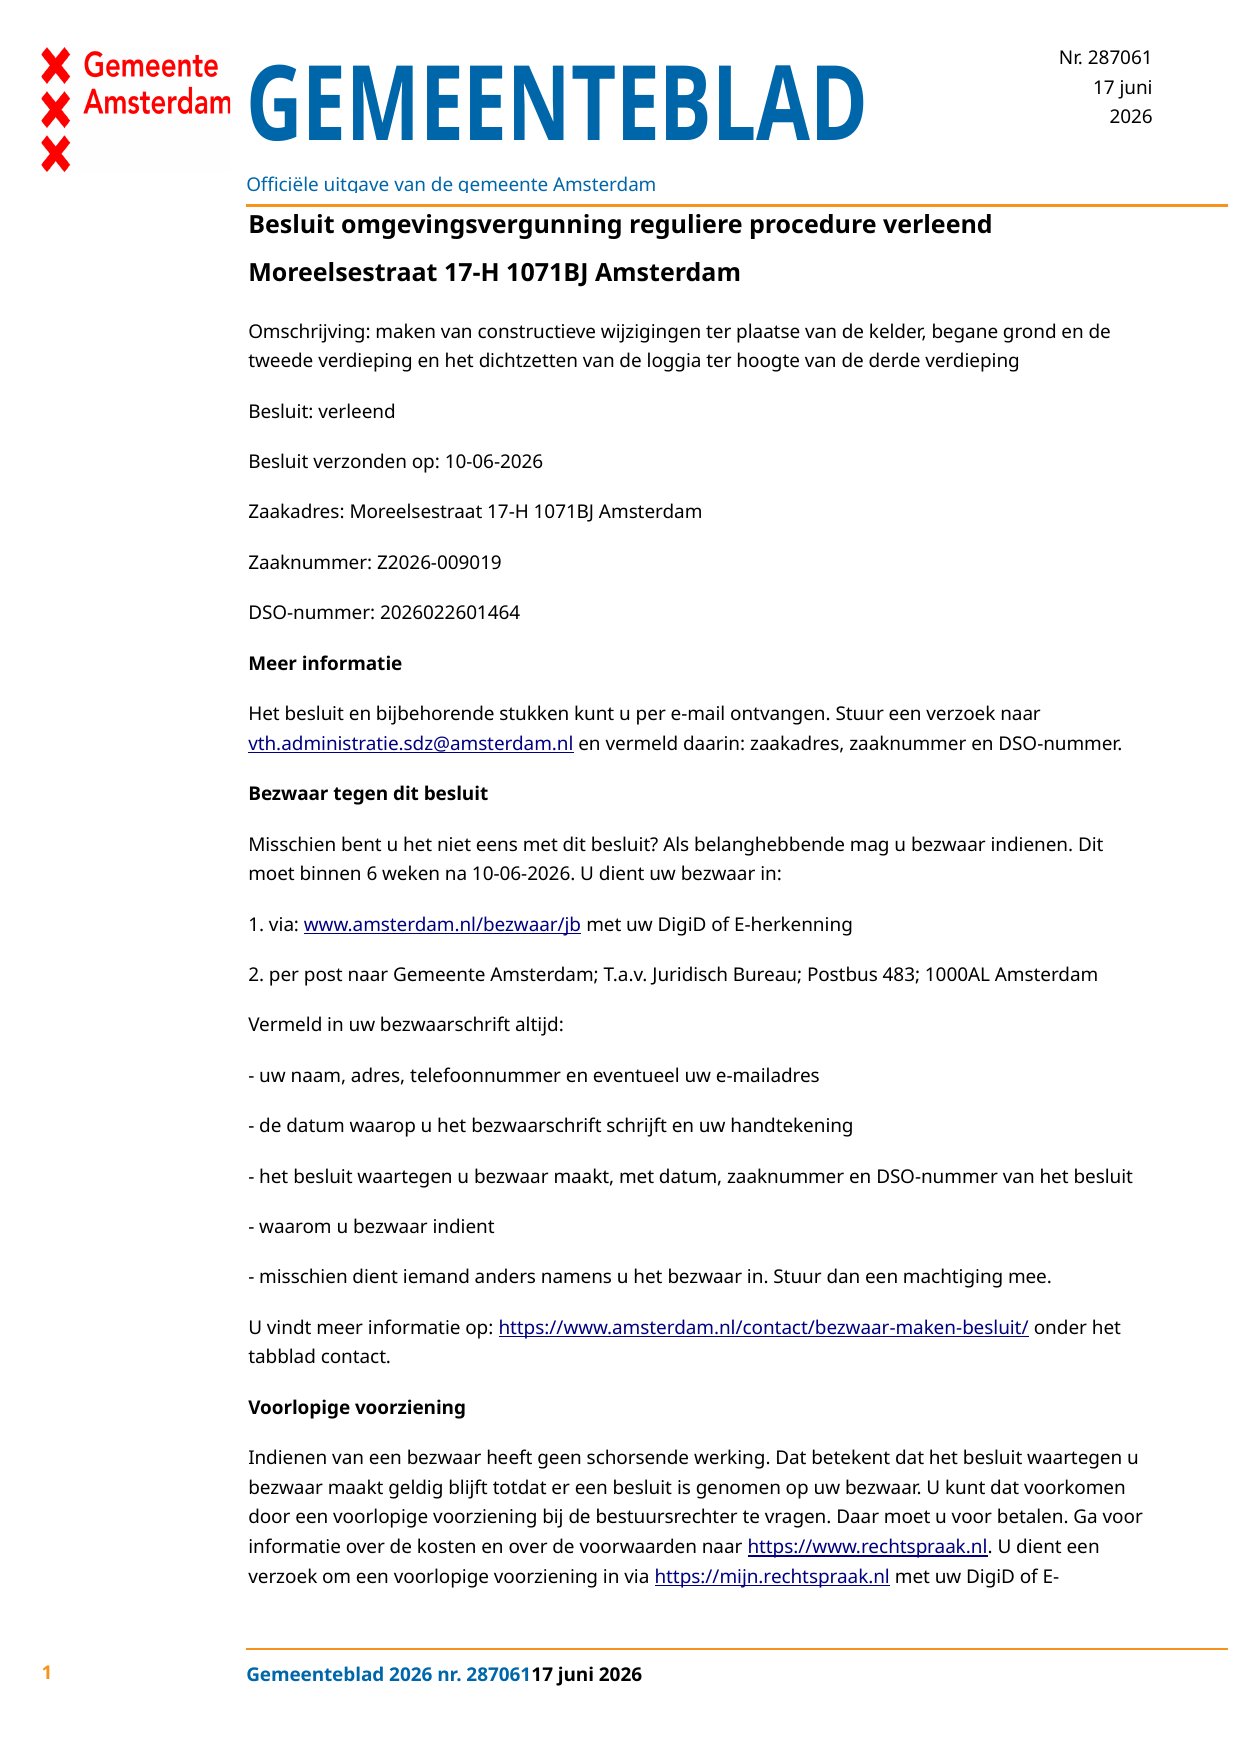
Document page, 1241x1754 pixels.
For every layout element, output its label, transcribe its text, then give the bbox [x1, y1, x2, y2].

text - de datum waarop u het bezwaarschrift schrijft en uw handtekening [248, 1112, 1152, 1138]
text Besluit: verleend [248, 398, 1152, 424]
text DSO-nummer: 2026022601464 [248, 599, 1152, 625]
text Misschien bent u het niet eens met dit besluit? Als belanghebbende mag u bezwaar indienen. Dit moet binnen 6 weken na 10-06-2026. U dient uw bezwaar in: [248, 831, 1152, 886]
text Omschrijving: maken van constructieve wijzigingen ter plaatse van de kelder, begane grond en de tweede verdieping en het dichtzetten van de loggia ter hoogte van de derde verdieping [248, 318, 1152, 373]
text Besluit verzonden op: 10-06-2026 [248, 448, 1152, 474]
text 2. per post naar Gemeente Amsterdam; T.a.v. Juridisch Bureau; Postbus 483; 1000AL Amsterdam [248, 961, 1152, 987]
text - het besluit waartegen u bezwaar maakt, met datum, zaaknummer en DSO-nummer van het besluit [248, 1163, 1152, 1189]
picture [41, 47, 231, 172]
text Zaakadres: Moreelsestraat 17-H 1071BJ Amsterdam [248, 499, 1152, 524]
text - uw naam, adres, telefoonnummer en eventueel uw e-mailadres [248, 1062, 1152, 1088]
text Vermeld in uw bezwaarschrift altijd: [248, 1012, 1152, 1037]
text - waarom u bezwaar indient [248, 1213, 1152, 1239]
text U vindt meer informatie op: https://www.amsterdam.nl/contact/bezwaar-maken-besluit/ onder het tabblad contact. [248, 1314, 1152, 1369]
text Besluit omgevingsvergunning reguliere procedure verleend Moreelsestraat 17-H 1071BJ Amsterdam [248, 207, 1152, 288]
text Indienen van een bezwaar heeft geen schorsende werking. Dat betekent dat het besluit waartegen u bezwaar maakt geldig blijft totdat er een besluit is genomen op uw bezwaar. U kunt dat voorkomen door een voorlopige voorziening bij de bestuursrechter te vragen. Daar moet u voor betalen. Ga voor informatie over de kosten en over de voorwaarden naar https://www.rechtspraak.nl. U dient een verzoek om een voorlopige voorziening in via https://mijn.rechtspraak.nl met uw DigiD of E- [248, 1444, 1152, 1589]
text Meer informatie [248, 650, 1152, 676]
text Voorlopige voorziening [248, 1394, 1152, 1420]
text - misschien dient iemand anders namens u het bezwaar in. Stuur dan een machtiging mee. [248, 1264, 1152, 1289]
text 1. via: www.amsterdam.nl/bezwaar/jb met uw DigiD of E-herkenning [248, 911, 1152, 937]
text Bezwaar tegen dit besluit [248, 780, 1152, 806]
text Het besluit en bijbehorende stukken kunt u per e-mail ontvangen. Stuur een verzoek naar vth.administratie.sdz@amsterdam.nl en vermeld daarin: zaakadres, zaaknummer en DSO-nummer. [248, 700, 1152, 756]
text Zaaknummer: Z2026-009019 [248, 549, 1152, 575]
